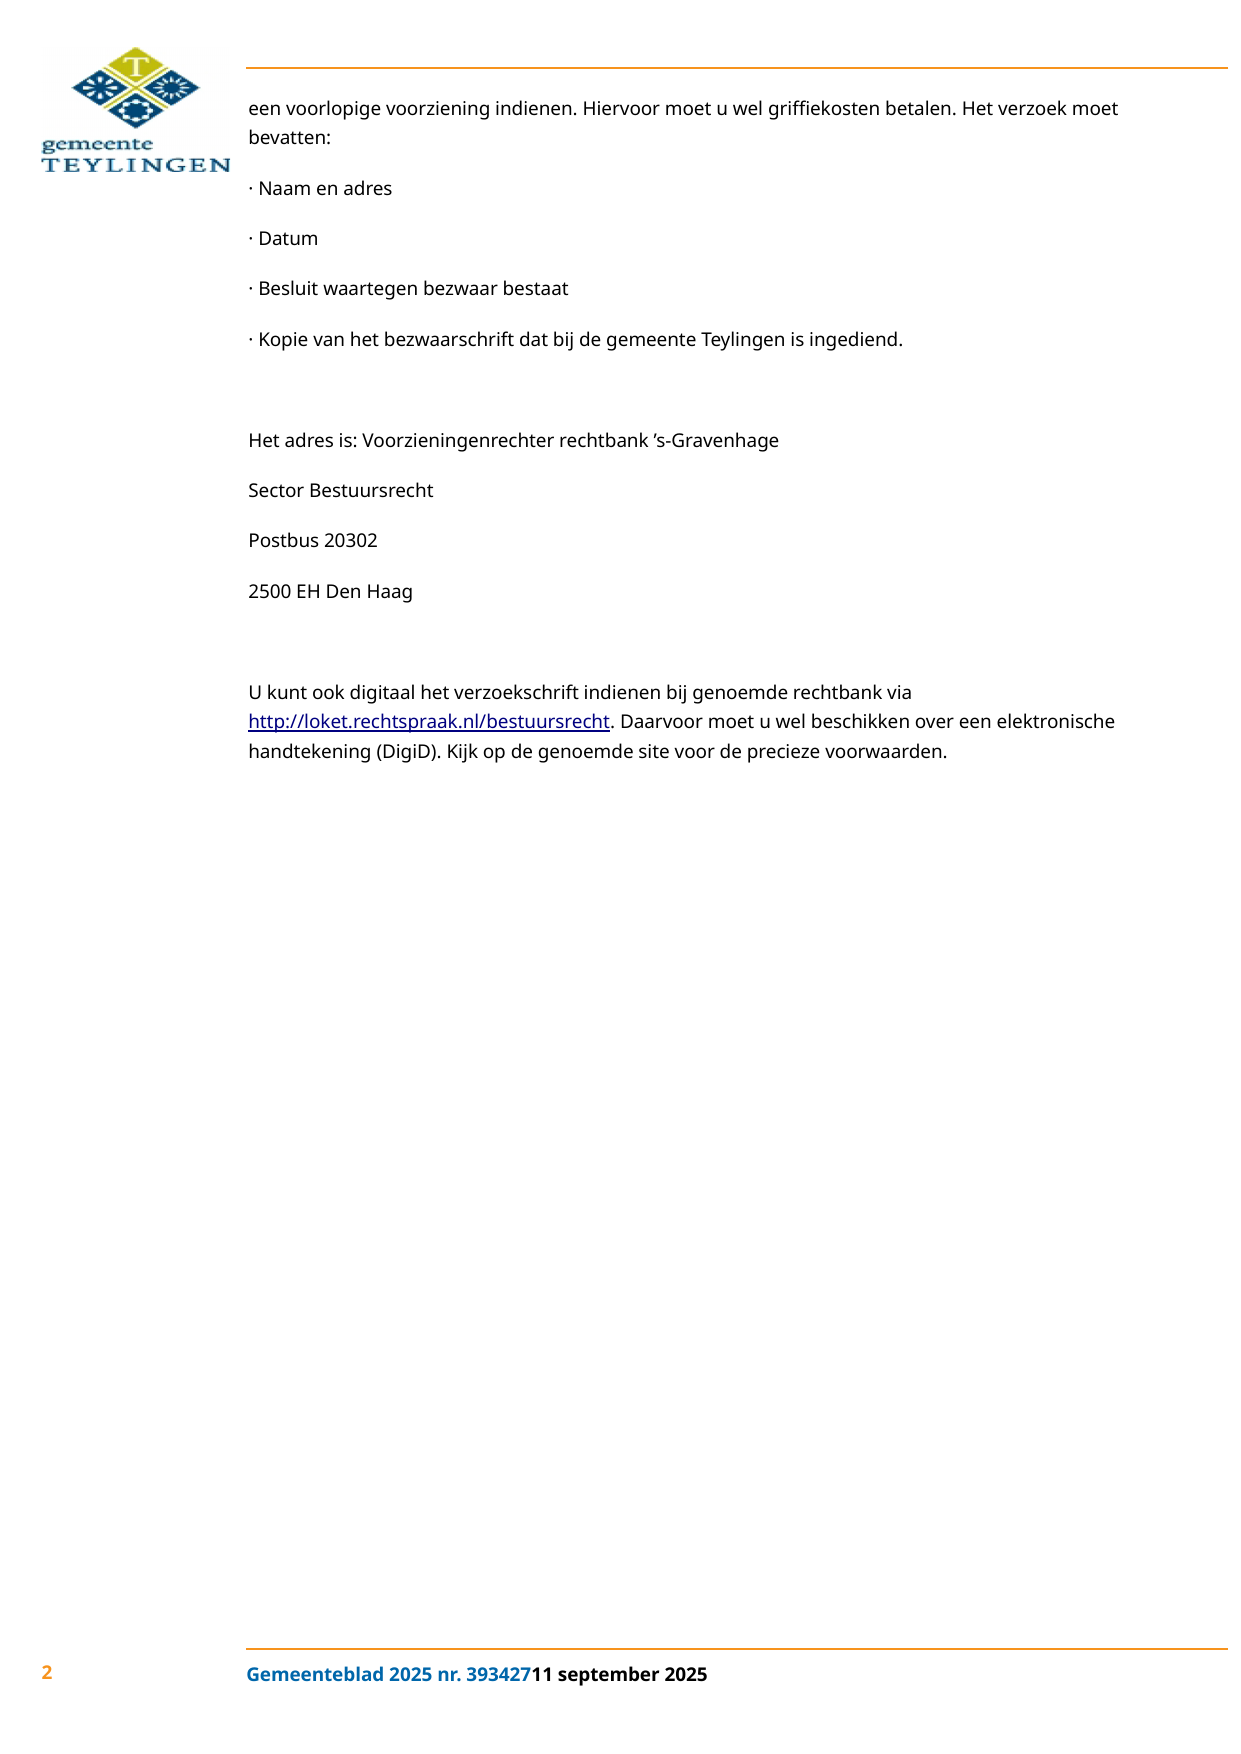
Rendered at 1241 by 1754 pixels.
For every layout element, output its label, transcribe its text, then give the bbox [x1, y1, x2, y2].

text · Besluit waartegen bezwaar bestaat [248, 276, 1152, 301]
text · Naam en adres [248, 175, 1152, 201]
text een voorlopige voorziening indienen. Hiervoor moet u wel griffiekosten betalen. Het verzoek moet bevatten: [248, 95, 1152, 150]
text · Datum [248, 225, 1152, 251]
picture [41, 47, 231, 172]
text Postbus 20302 [248, 528, 1152, 553]
text · Kopie van het bezwaarschrift dat bij de gemeente Teylingen is ingediend. [248, 326, 1152, 352]
text Sector Bestuursrecht [248, 477, 1152, 503]
text 2500 EH Den Haag [248, 578, 1152, 604]
text U kunt ook digitaal het verzoekschrift indienen bij genoemde rechtbank via http://loket.rechtspraak.nl/bestuursrecht. Daarvoor moet u wel beschikken over een elektronische handtekening (DigiD). Kijk op de genoemde site voor de precieze voorwaarden. [248, 679, 1152, 764]
text Het adres is: Voorzieningenrechter rechtbank ’s-Gravenhage [248, 427, 1152, 453]
